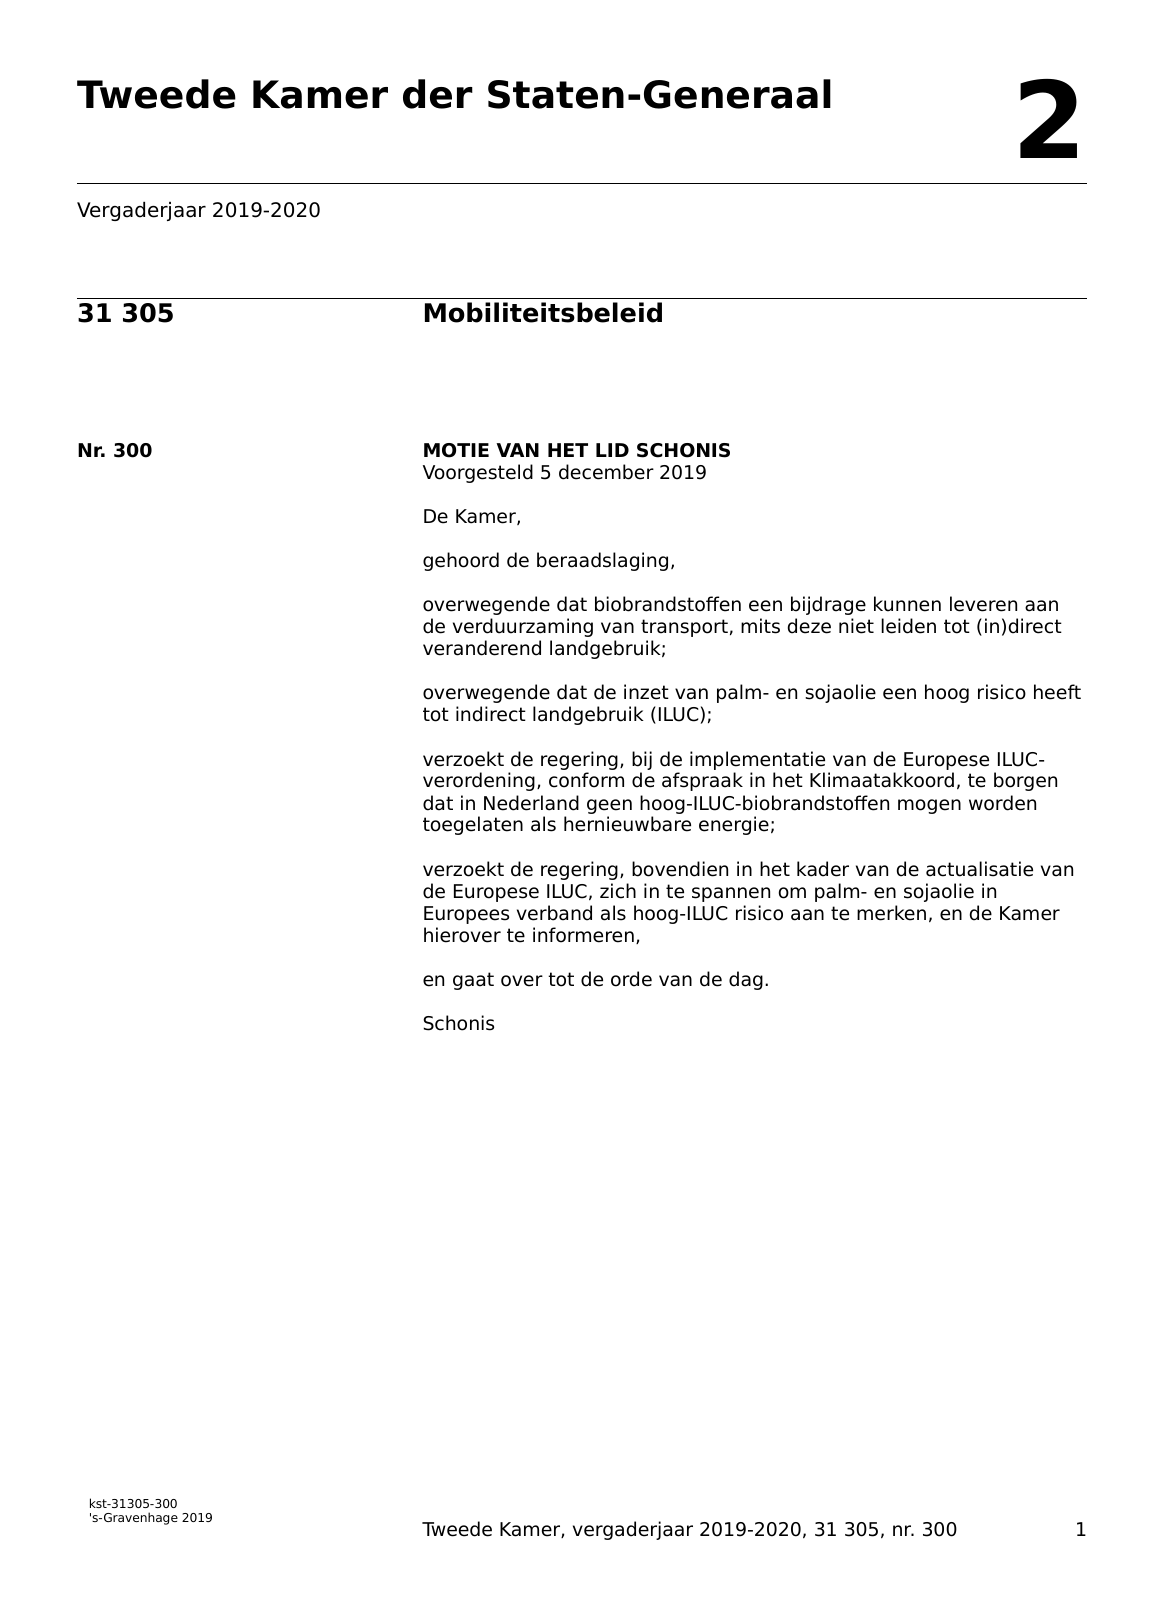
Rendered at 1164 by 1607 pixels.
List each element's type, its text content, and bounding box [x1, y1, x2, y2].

text overwegende dat biobrandstoffen een bijdrage kunnen leveren aan de verduurzaming van transport, mits deze niet leiden tot (in)direct veranderend landgebruik; [422, 594, 1087, 660]
text kst-31305-300 [88, 1497, 323, 1511]
text 's-Gravenhage 2019 [88, 1511, 323, 1525]
text Voorgesteld 5 december 2019 [422, 462, 1087, 484]
table_header Tweede Kamer der Staten-Generaal [77, 59, 886, 183]
text verzoekt de regering, bovendien in het kader van de actualisatie van de Europese ILUC, zich in te spannen om palm- en sojaolie in Europees verband als hoog-ILUC risico aan te merken, en de Kamer hierover te informeren, [422, 858, 1087, 946]
subtitle Nr. 300 MOTIE VAN HET LID SCHONIS [77, 440, 1087, 462]
text gehoord de beraadslaging, [422, 550, 1087, 572]
text en gaat over tot de orde van de dag. [422, 969, 1087, 991]
table_cell Vergaderjaar 2019-2020 [77, 184, 1087, 298]
table_header 2 [886, 59, 1087, 183]
text verzoekt de regering, bij de implementatie van de Europese ILUC-verordening, conform de afspraak in het Klimaatakkoord, te borgen dat in Nederland geen hoog-ILUC-biobrandstoffen mogen worden toegelaten als hernieuwbare energie; [422, 748, 1087, 836]
text overwegende dat de inzet van palm- en sojaolie een hoog risico heeft tot indirect landgebruik (ILUC); [422, 682, 1087, 726]
subtitle 31 305 Mobiliteitsbeleid [77, 299, 1087, 329]
text De Kamer, [422, 506, 1087, 528]
text Schonis [422, 1013, 1087, 1035]
